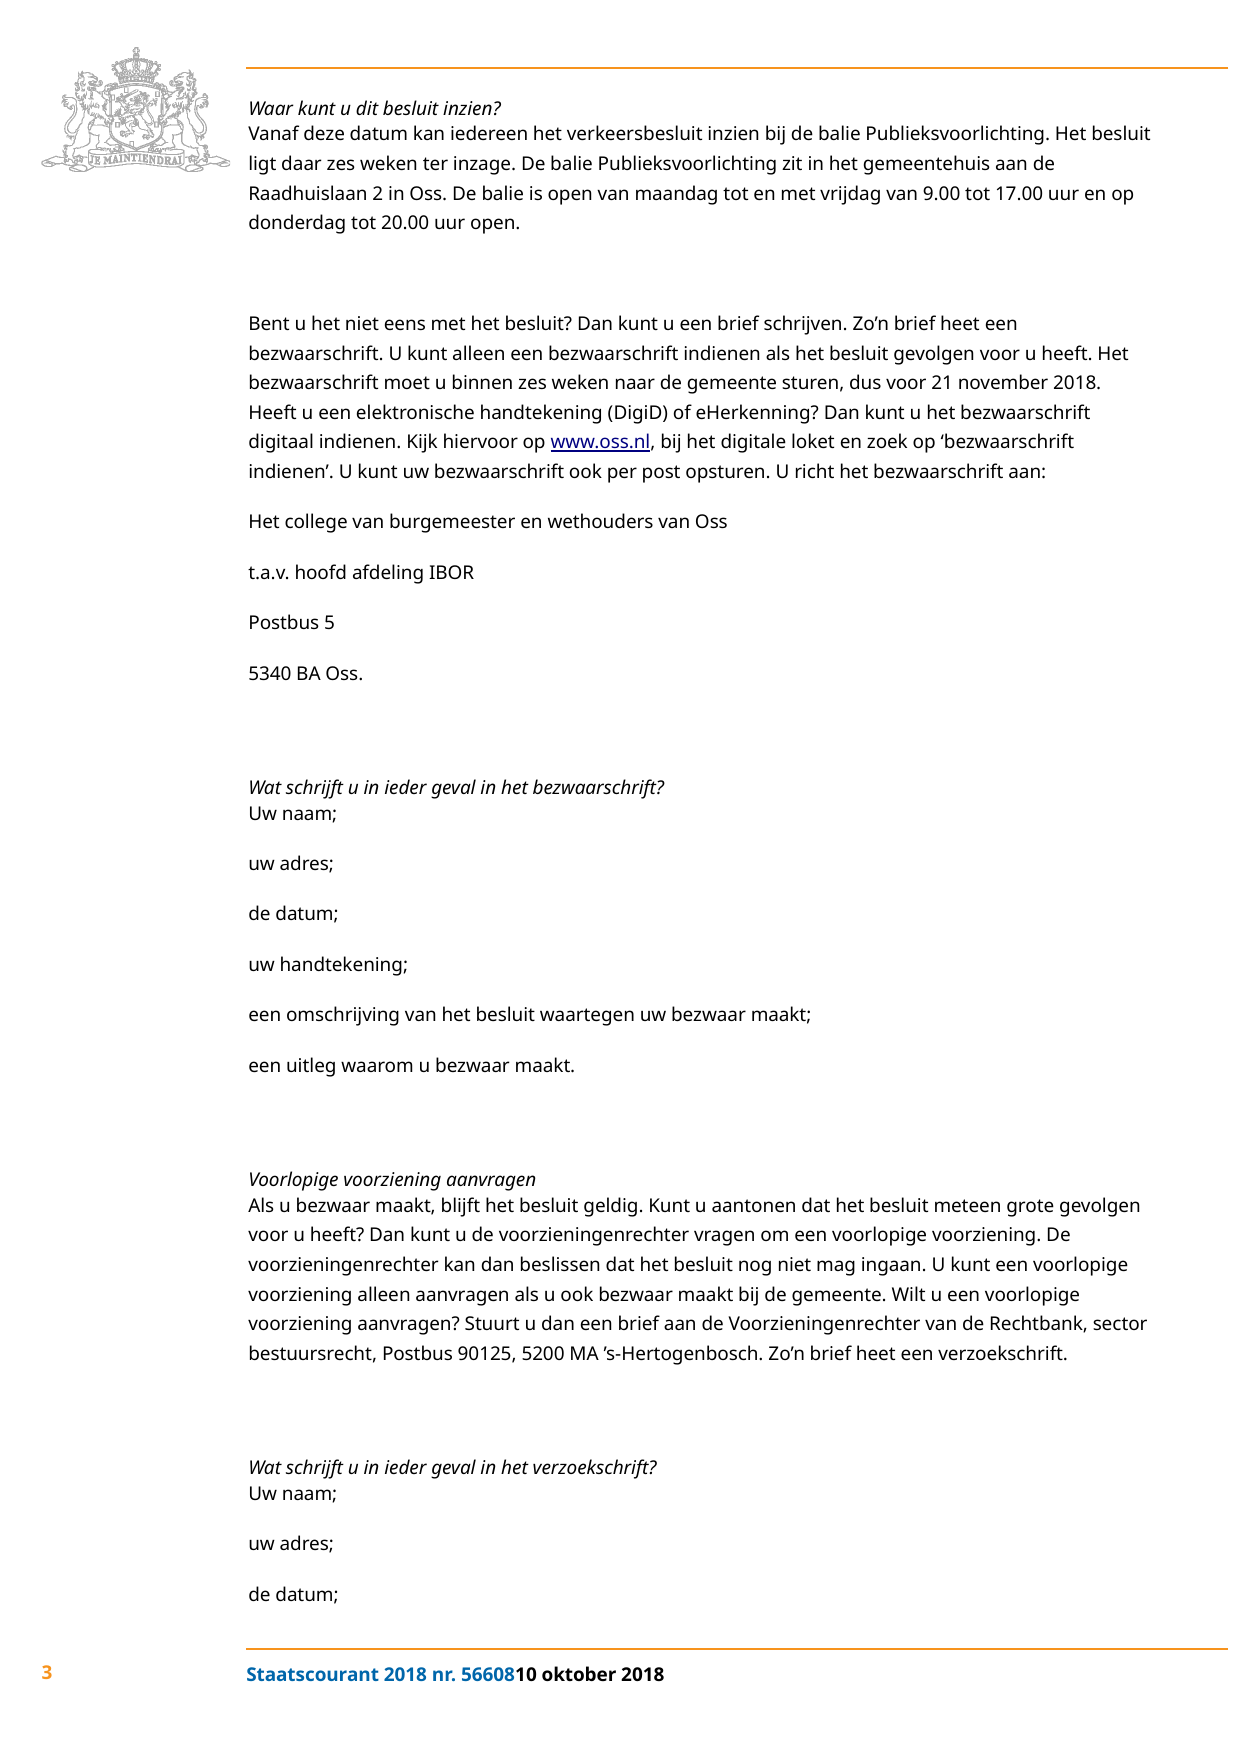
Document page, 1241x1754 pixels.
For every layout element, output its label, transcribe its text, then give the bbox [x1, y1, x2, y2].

text Postbus 5 [248, 609, 1152, 635]
text t.a.v. hoofd afdeling IBOR [248, 559, 1152, 584]
text Uw naam; [248, 1480, 1152, 1506]
text Als u bezwaar maakt, blijft het besluit geldig. Kunt u aantonen dat het besluit meteen grote gevolgen voor u heeft? Dan kunt u de voorzieningenrechter vragen om een voorlopige voorziening. De voorzieningenrechter kan dan beslissen dat het besluit nog niet mag ingaan. U kunt een voorlopige voorziening alleen aanvragen als u ook bezwaar maakt bij de gemeente. Wilt u een voorlopige voorziening aanvragen? Stuurt u dan een brief aan de Voorzieningenrechter van de Rechtbank, sector bestuursrecht, Postbus 90125, 5200 MA ’s-Hertogenbosch. Zo’n brief heet een verzoekschrift. [248, 1192, 1152, 1366]
text Bent u het niet eens met het besluit? Dan kunt u een brief schrijven. Zo’n brief heet een bezwaarschrift. U kunt alleen een bezwaarschrift indienen als het besluit gevolgen voor u heeft. Het bezwaarschrift moet u binnen zes weken naar de gemeente sturen, dus voor 21 november 2018. Heeft u een elektronische handtekening (DigiD) of eHerkenning? Dan kunt u het bezwaarschrift digitaal indienen. Kijk hiervoor op www.oss.nl, bij het digitale loket en zoek op ‘bezwaarschrift indienen’. U kunt uw bezwaarschrift ook per post opsturen. U richt het bezwaarschrift aan: [248, 310, 1152, 484]
text Wat schrijft u in ieder geval in het bezwaarschrift? [248, 774, 1152, 800]
text de datum; [248, 901, 1152, 926]
text een omschrijving van het besluit waartegen uw bezwaar maakt; [248, 1001, 1152, 1027]
text de datum; [248, 1581, 1152, 1607]
text Wat schrijft u in ieder geval in het verzoekschrift? [248, 1454, 1152, 1480]
text Waar kunt u dit besluit inzien? [248, 95, 1152, 121]
text uw adres; [248, 850, 1152, 876]
text Uw naam; [248, 800, 1152, 826]
text uw handtekening; [248, 951, 1152, 977]
text Voorlopige voorziening aanvragen [248, 1166, 1152, 1192]
picture [41, 47, 231, 172]
text een uitleg waarom u bezwaar maakt. [248, 1052, 1152, 1078]
text 5340 BA Oss. [248, 660, 1152, 685]
text Vanaf deze datum kan iedereen het verkeersbesluit inzien bij de balie Publieksvoorlichting. Het besluit ligt daar zes weken ter inzage. De balie Publieksvoorlichting zit in het gemeentehuis aan de Raadhuislaan 2 in Oss. De balie is open van maandag tot en met vrijdag van 9.00 tot 17.00 uur en op donderdag tot 20.00 uur open. [248, 121, 1152, 235]
text uw adres; [248, 1530, 1152, 1556]
text Het college van burgemeester en wethouders van Oss [248, 508, 1152, 534]
